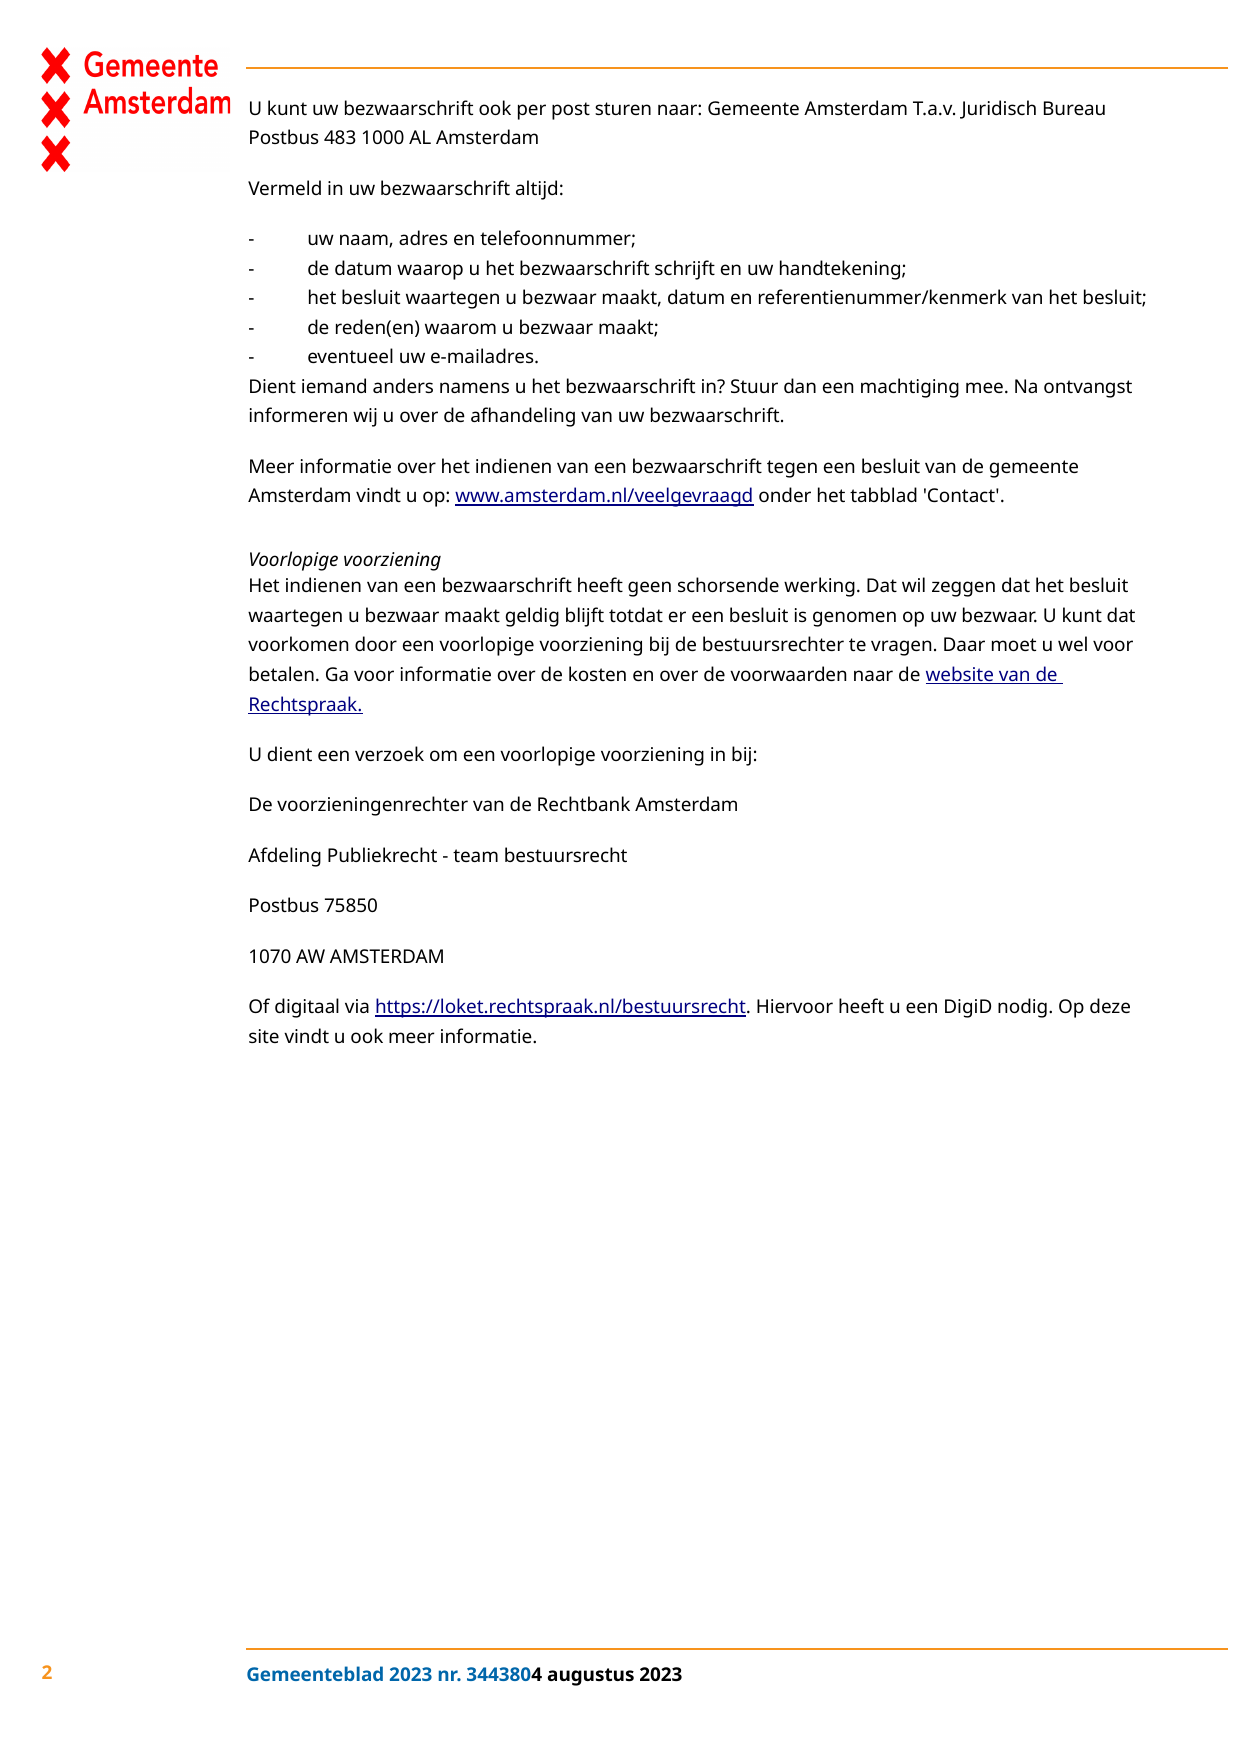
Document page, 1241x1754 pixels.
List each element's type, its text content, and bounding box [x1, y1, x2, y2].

text Het indienen van een bezwaarschrift heeft geen schorsende werking. Dat wil zeggen dat het besluit waartegen u bezwaar maakt geldig blijft totdat er een besluit is genomen op uw bezwaar. U kunt dat voorkomen door een voorlopige voorziening bij de bestuursrechter te vragen. Daar moet u wel voor betalen. Ga voor informatie over de kosten en over de voorwaarden naar de website van de Rechtspraak. [248, 572, 1152, 716]
text U kunt uw bezwaarschrift ook per post sturen naar: Gemeente Amsterdam T.a.v. Juridisch Bureau Postbus 483 1000 AL Amsterdam [248, 95, 1152, 150]
text Meer informatie over het indienen van een bezwaarschrift tegen een besluit van de gemeente Amsterdam vindt u op: www.amsterdam.nl/veelgevraagd onder het tabblad 'Contact'. [248, 453, 1152, 508]
list de reden(en) waarom u bezwaar maakt; [248, 314, 1152, 340]
list de datum waarop u het bezwaarschrift schrijft en uw handtekening; [248, 255, 1152, 281]
text Vermeld in uw bezwaarschrift altijd: [248, 175, 1152, 201]
text De voorzieningenrechter van de Rechtbank Amsterdam [248, 792, 1152, 817]
text Of digitaal via https://loket.rechtspraak.nl/bestuursrecht. Hiervoor heeft u een DigiD nodig. Op deze site vindt u ook meer informatie. [248, 993, 1152, 1048]
list het besluit waartegen u bezwaar maakt, datum en referentienummer/kenmerk van het besluit; [248, 284, 1152, 310]
picture [41, 47, 231, 172]
text Dient iemand anders namens u het bezwaarschrift in? Stuur dan een machtiging mee. Na ontvangst informeren wij u over de afhandeling van uw bezwaarschrift. [248, 373, 1152, 428]
text Postbus 75850 [248, 892, 1152, 918]
text Afdeling Publiekrecht - team bestuursrecht [248, 842, 1152, 868]
list uw naam, adres en telefoonnummer; [248, 225, 1152, 251]
list eventueel uw e-mailadres. [248, 343, 1152, 369]
text 1070 AW AMSTERDAM [248, 943, 1152, 968]
text Voorlopige voorziening [248, 547, 1152, 572]
text U dient een verzoek om een voorlopige voorziening in bij: [248, 741, 1152, 767]
